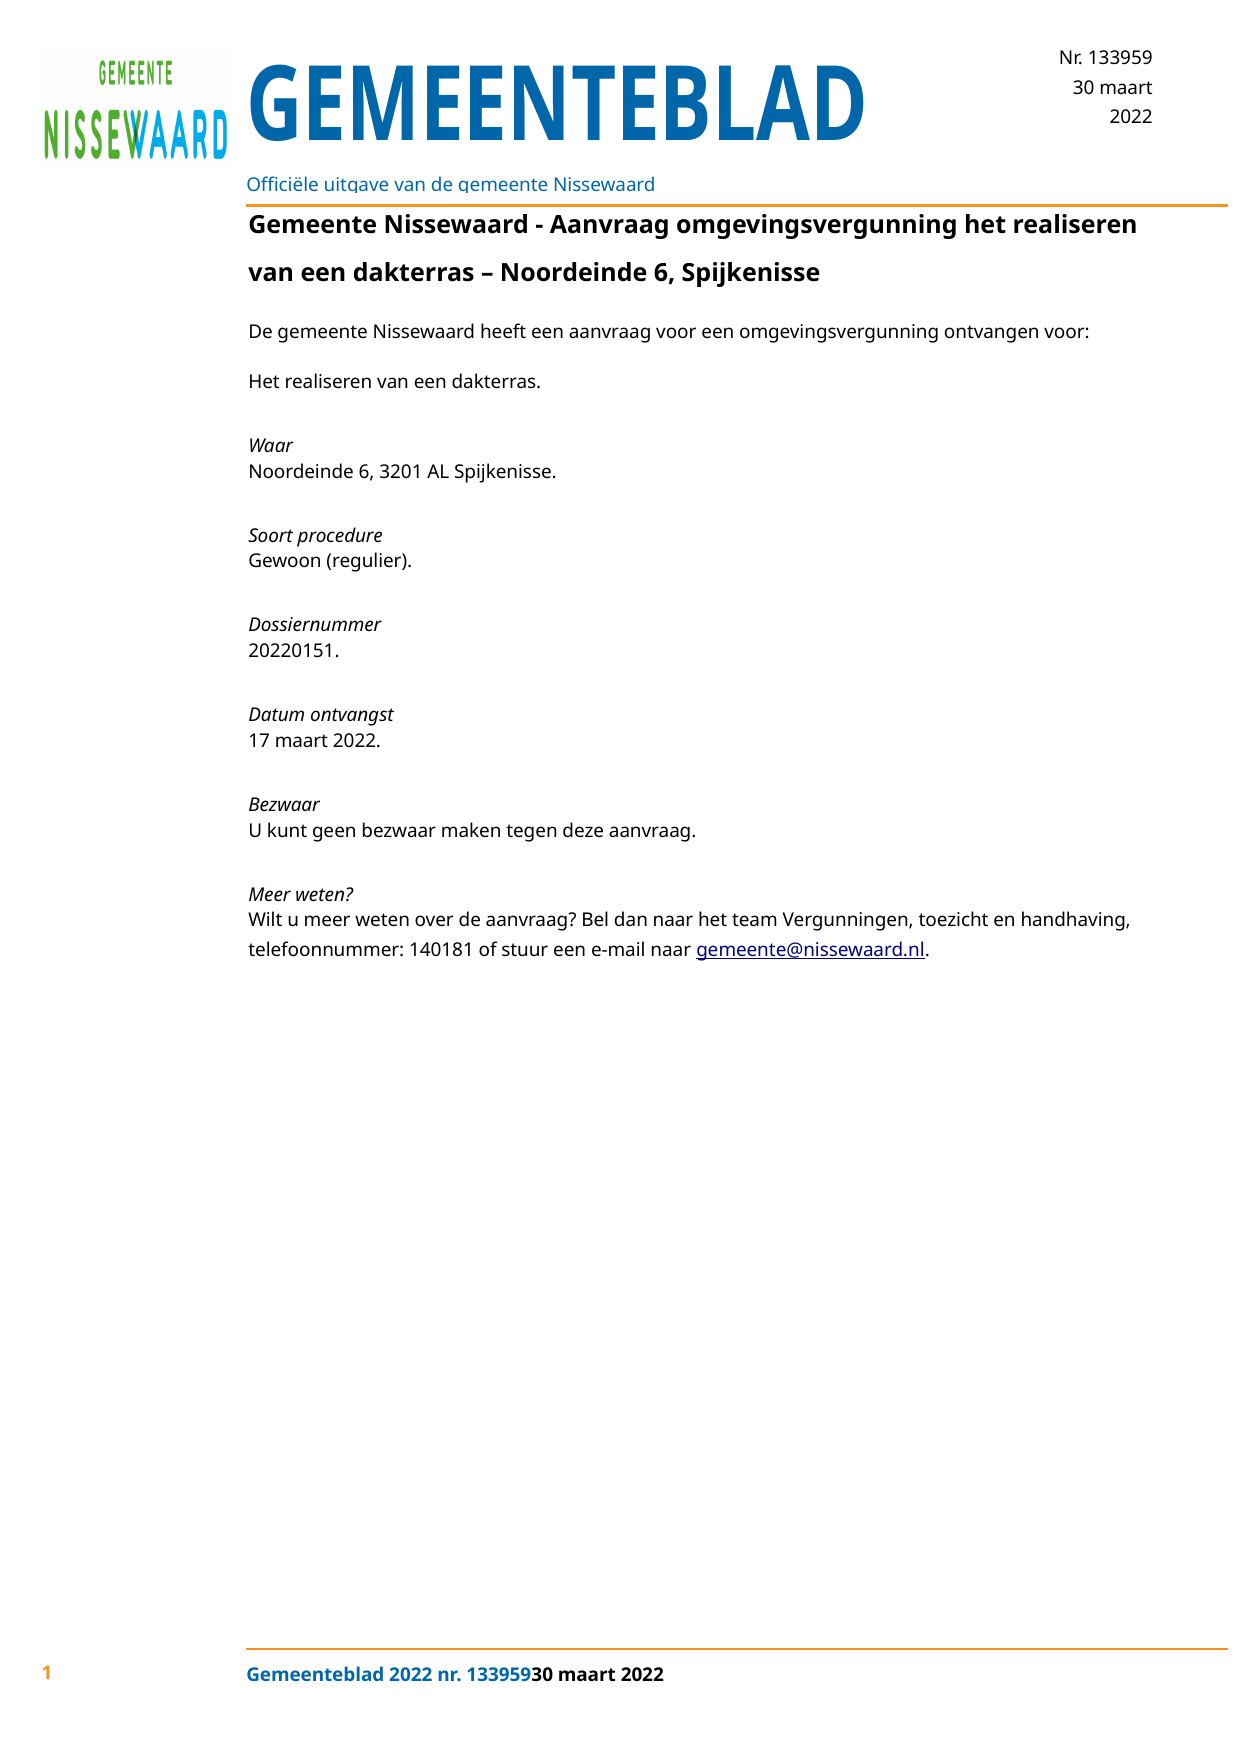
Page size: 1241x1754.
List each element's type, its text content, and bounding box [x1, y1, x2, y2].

text Soort procedure [248, 522, 1152, 548]
text 20220151. [248, 637, 1152, 663]
text Gemeente Nissewaard - Aanvraag omgevingsvergunning het realiseren van een dakterras – Noordeinde 6, Spijkenisse [248, 207, 1152, 288]
text Het realiseren van een dakterras. [248, 368, 1152, 394]
text Bezwaar [248, 791, 1152, 817]
picture [41, 47, 231, 172]
text U kunt geen bezwaar maken tegen deze aanvraag. [248, 817, 1152, 842]
text Datum ontvangst [248, 701, 1152, 727]
text Meer weten? [248, 881, 1152, 906]
text 17 maart 2022. [248, 727, 1152, 753]
text Gewoon (regulier). [248, 548, 1152, 573]
text Dossiernummer [248, 612, 1152, 637]
text Waar [248, 432, 1152, 458]
text De gemeente Nissewaard heeft een aanvraag voor een omgevingsvergunning ontvangen voor: [248, 318, 1152, 344]
text Wilt u meer weten over de aanvraag? Bel dan naar het team Vergunningen, toezicht en handhaving, telefoonnummer: 140181 of stuur een e-mail naar gemeente@nissewaard.nl. [248, 906, 1152, 962]
text Noordeinde 6, 3201 AL Spijkenisse. [248, 458, 1152, 484]
